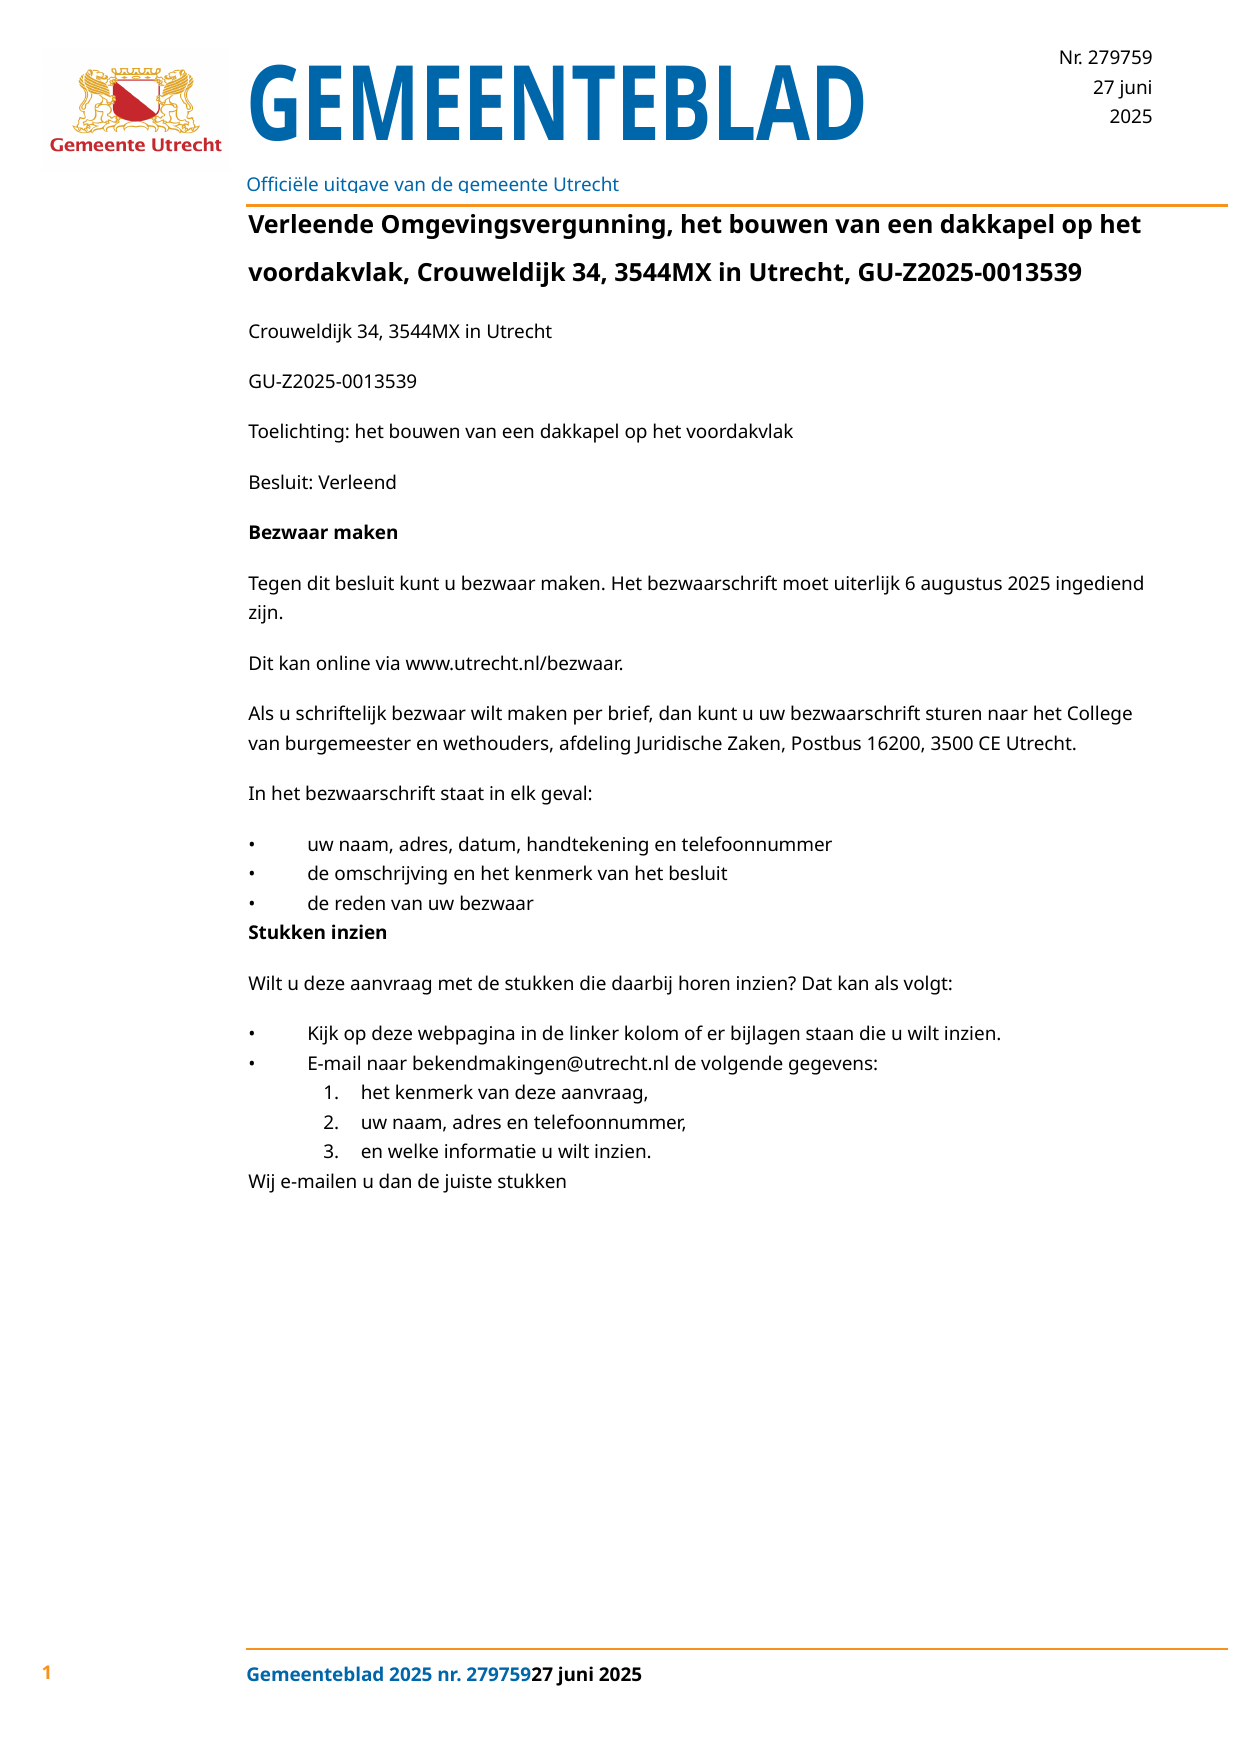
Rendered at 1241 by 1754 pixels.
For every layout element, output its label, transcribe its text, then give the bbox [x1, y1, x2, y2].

list uw naam, adres en telefoonnummer, [323, 1109, 1152, 1135]
text Crouweldijk 34, 3544MX in Utrecht [248, 318, 1152, 344]
list uw naam, adres, datum, handtekening en telefoonnummer [248, 831, 1152, 857]
list Kijk op deze webpagina in de linker kolom of er bijlagen staan die u wilt inzien. [248, 1020, 1152, 1046]
text Wilt u deze aanvraag met de stukken die daarbij horen inzien? Dat kan als volgt: [248, 970, 1152, 996]
text Verleende Omgevingsvergunning, het bouwen van een dakkapel op het voordakvlak, Crouweldijk 34, 3544MX in Utrecht, GU-Z2025-0013539 [248, 207, 1152, 288]
list de omschrijving en het kenmerk van het besluit [248, 860, 1152, 886]
text Dit kan online via www.utrecht.nl/bezwaar. [248, 650, 1152, 676]
text Bezwaar maken [248, 519, 1152, 545]
picture [41, 47, 231, 172]
list het kenmerk van deze aanvraag, [323, 1079, 1152, 1105]
text Stukken inzien [248, 919, 1152, 945]
text Toelichting: het bouwen van een dakkapel op het voordakvlak [248, 419, 1152, 444]
text Als u schriftelijk bezwaar wilt maken per brief, dan kunt u uw bezwaarschrift sturen naar het College van burgemeester en wethouders, afdeling Juridische Zaken, Postbus 16200, 3500 CE Utrecht. [248, 700, 1152, 756]
text In het bezwaarschrift staat in elk geval: [248, 780, 1152, 806]
list en welke informatie u wilt inzien. [323, 1139, 1152, 1164]
text Besluit: Verleend [248, 469, 1152, 495]
text Wij e-mailen u dan de juiste stukken [248, 1168, 1152, 1194]
text GU-Z2025-0013539 [248, 368, 1152, 394]
text Tegen dit besluit kunt u bezwaar maken. Het bezwaarschrift moet uiterlijk 6 augustus 2025 ingediend zijn. [248, 570, 1152, 625]
list E-mail naar bekendmakingen@utrecht.nl de volgende gegevens: [248, 1050, 1152, 1076]
list de reden van uw bezwaar [248, 890, 1152, 916]
